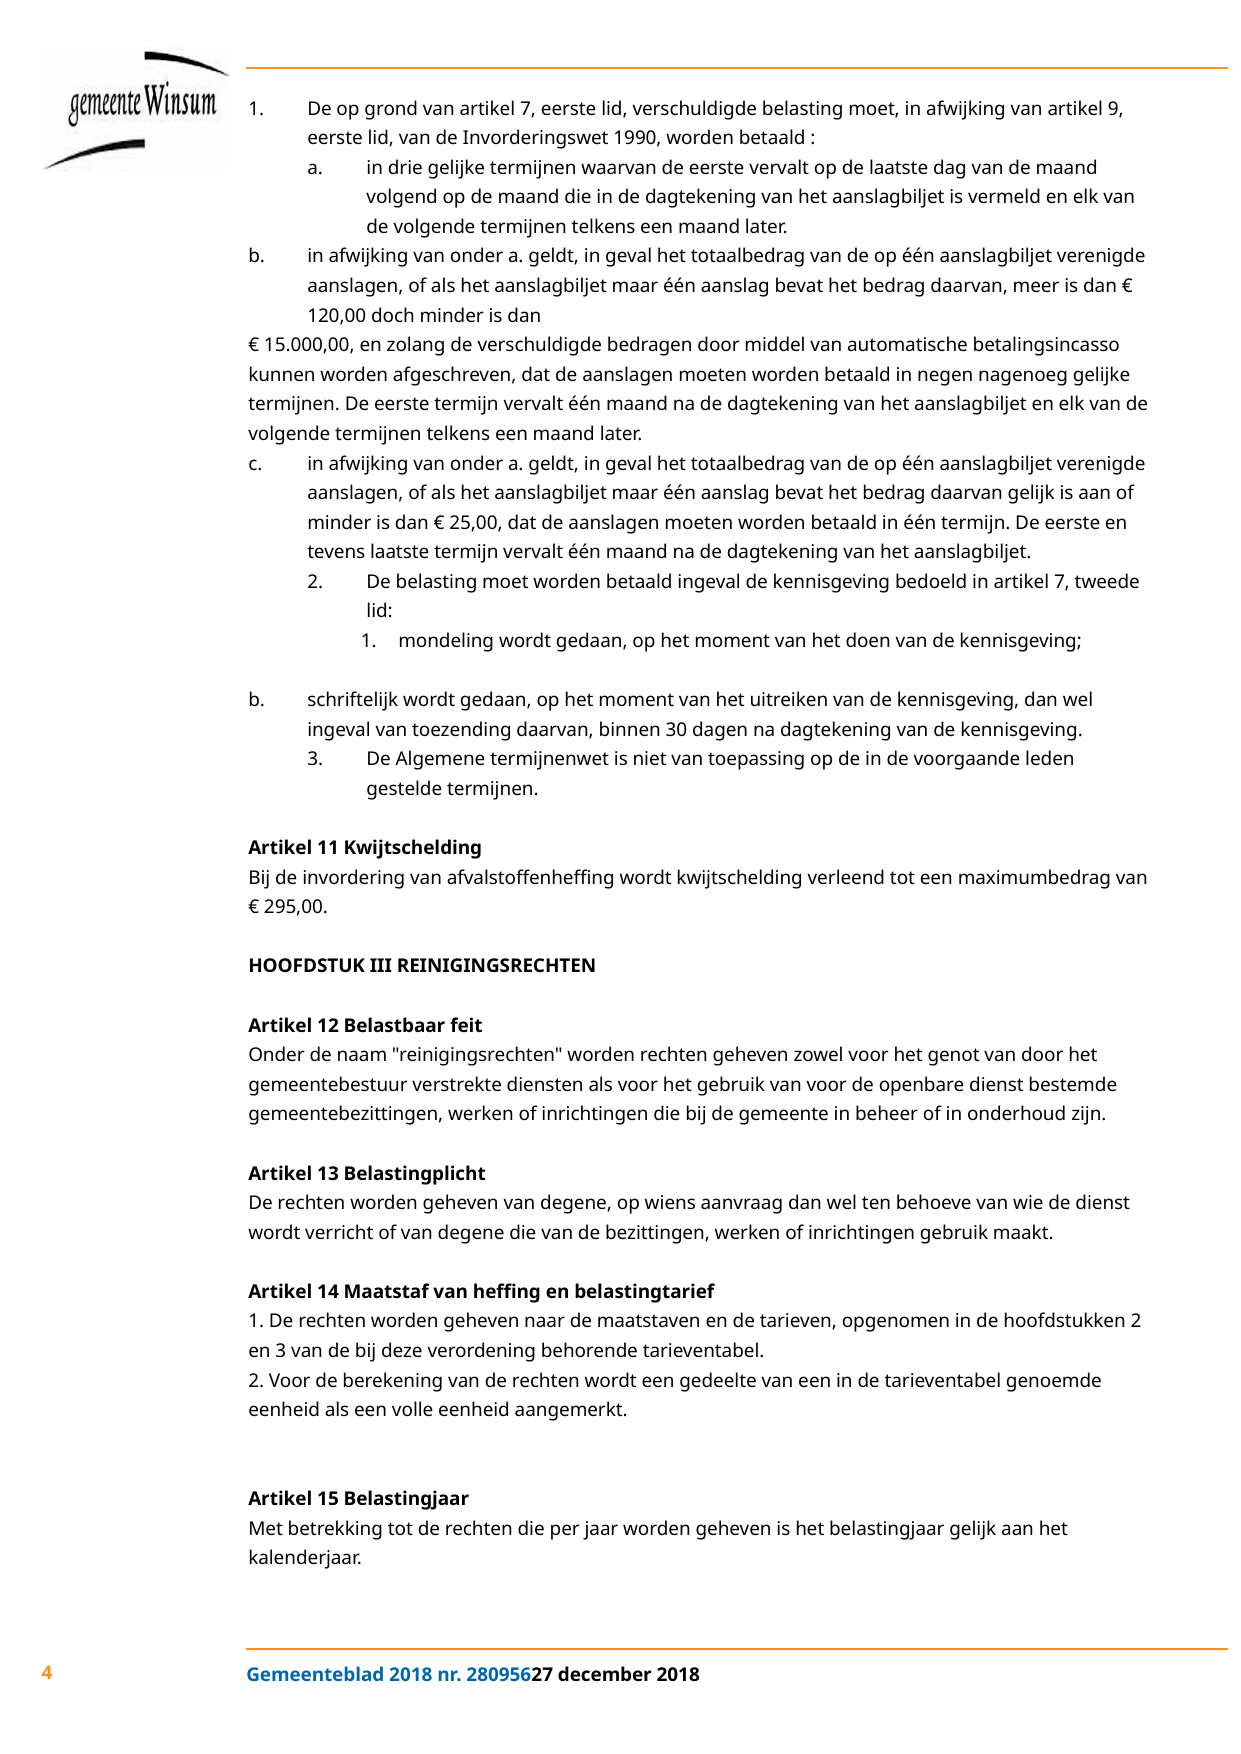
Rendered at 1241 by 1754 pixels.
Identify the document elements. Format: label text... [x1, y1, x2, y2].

text 1. De rechten worden geheven naar de maatstaven en de tarieven, opgenomen in de hoofdstukken 2 en 3 van de bij deze verordening behorende tarieventabel. [248, 1308, 1152, 1363]
list mondeling wordt gedaan, op het moment van het doen van de kennisgeving; [361, 627, 1152, 653]
text Artikel 15 Belastingjaar [248, 1485, 1152, 1511]
text HOOFDSTUK III REINIGINGSRECHTEN [248, 953, 1152, 978]
list De belasting moet worden betaald ingeval de kennisgeving bedoeld in artikel 7, tweede lid: [307, 568, 1152, 623]
text Artikel 11 Kwijtschelding [248, 834, 1152, 860]
text € 15.000,00, en zolang de verschuldigde bedragen door middel van automatische betalingsincasso kunnen worden afgeschreven, dat de aanslagen moeten worden betaald in negen nagenoeg gelijke termijnen. De eerste termijn vervalt één maand na de dagtekening van het aanslagbiljet en elk van de volgende termijnen telkens een maand later. [248, 331, 1152, 446]
text De rechten worden geheven van degene, op wiens aanvraag dan wel ten behoeve van wie de dienst wordt verricht of van degene die van de bezittingen, werken of inrichtingen gebruik maakt. [248, 1189, 1152, 1245]
picture [41, 47, 231, 172]
list in afwijking van onder a. geldt, in geval het totaalbedrag van de op één aanslagbiljet verenigde aanslagen, of als het aanslagbiljet maar één aanslag bevat het bedrag daarvan, meer is dan € 120,00 doch minder is dan [248, 243, 1152, 328]
text Artikel 12 Belastbaar feit [248, 1012, 1152, 1038]
list De Algemene termijnenwet is niet van toepassing op de in de voorgaande leden gestelde termijnen. [307, 746, 1152, 801]
text Met betrekking tot de rechten die per jaar worden geheven is het belastingjaar gelijk aan het kalenderjaar. [248, 1515, 1152, 1570]
text Artikel 14 Maatstaf van heffing en belastingtarief [248, 1278, 1152, 1304]
text Artikel 13 Belastingplicht [248, 1160, 1152, 1186]
list schriftelijk wordt gedaan, op het moment van het uitreiken van de kennisgeving, dan wel ingeval van toezending daarvan, binnen 30 dagen na dagtekening van de kennisgeving. [248, 686, 1152, 742]
list De op grond van artikel 7, eerste lid, verschuldigde belasting moet, in afwijking van artikel 9, eerste lid, van de Invorderingswet 1990, worden betaald : [248, 95, 1152, 150]
text Onder de naam "reinigingsrechten" worden rechten geheven zowel voor het genot van door het gemeentebestuur verstrekte diensten als voor het gebruik van voor de openbare dienst bestemde gemeentebezittingen, werken of inrichtingen die bij de gemeente in beheer of in onderhoud zijn. [248, 1041, 1152, 1126]
list in drie gelijke termijnen waarvan de eerste vervalt op de laatste dag van de maand volgend op de maand die in de dagtekening van het aanslagbiljet is vermeld en elk van de volgende termijnen telkens een maand later. [307, 154, 1152, 239]
text Bij de invordering van afvalstoffenheffing wordt kwijtschelding verleend tot een maximumbedrag van € 295,00. [248, 864, 1152, 919]
text 2. Voor de berekening van de rechten wordt een gedeelte van een in de tarieventabel genoemde eenheid als een volle eenheid aangemerkt. [248, 1367, 1152, 1422]
list in afwijking van onder a. geldt, in geval het totaalbedrag van de op één aanslagbiljet verenigde aanslagen, of als het aanslagbiljet maar één aanslag bevat het bedrag daarvan gelijk is aan of minder is dan € 25,00, dat de aanslagen moeten worden betaald in één termijn. De eerste en tevens laatste termijn vervalt één maand na de dagtekening van het aanslagbiljet. [248, 450, 1152, 564]
